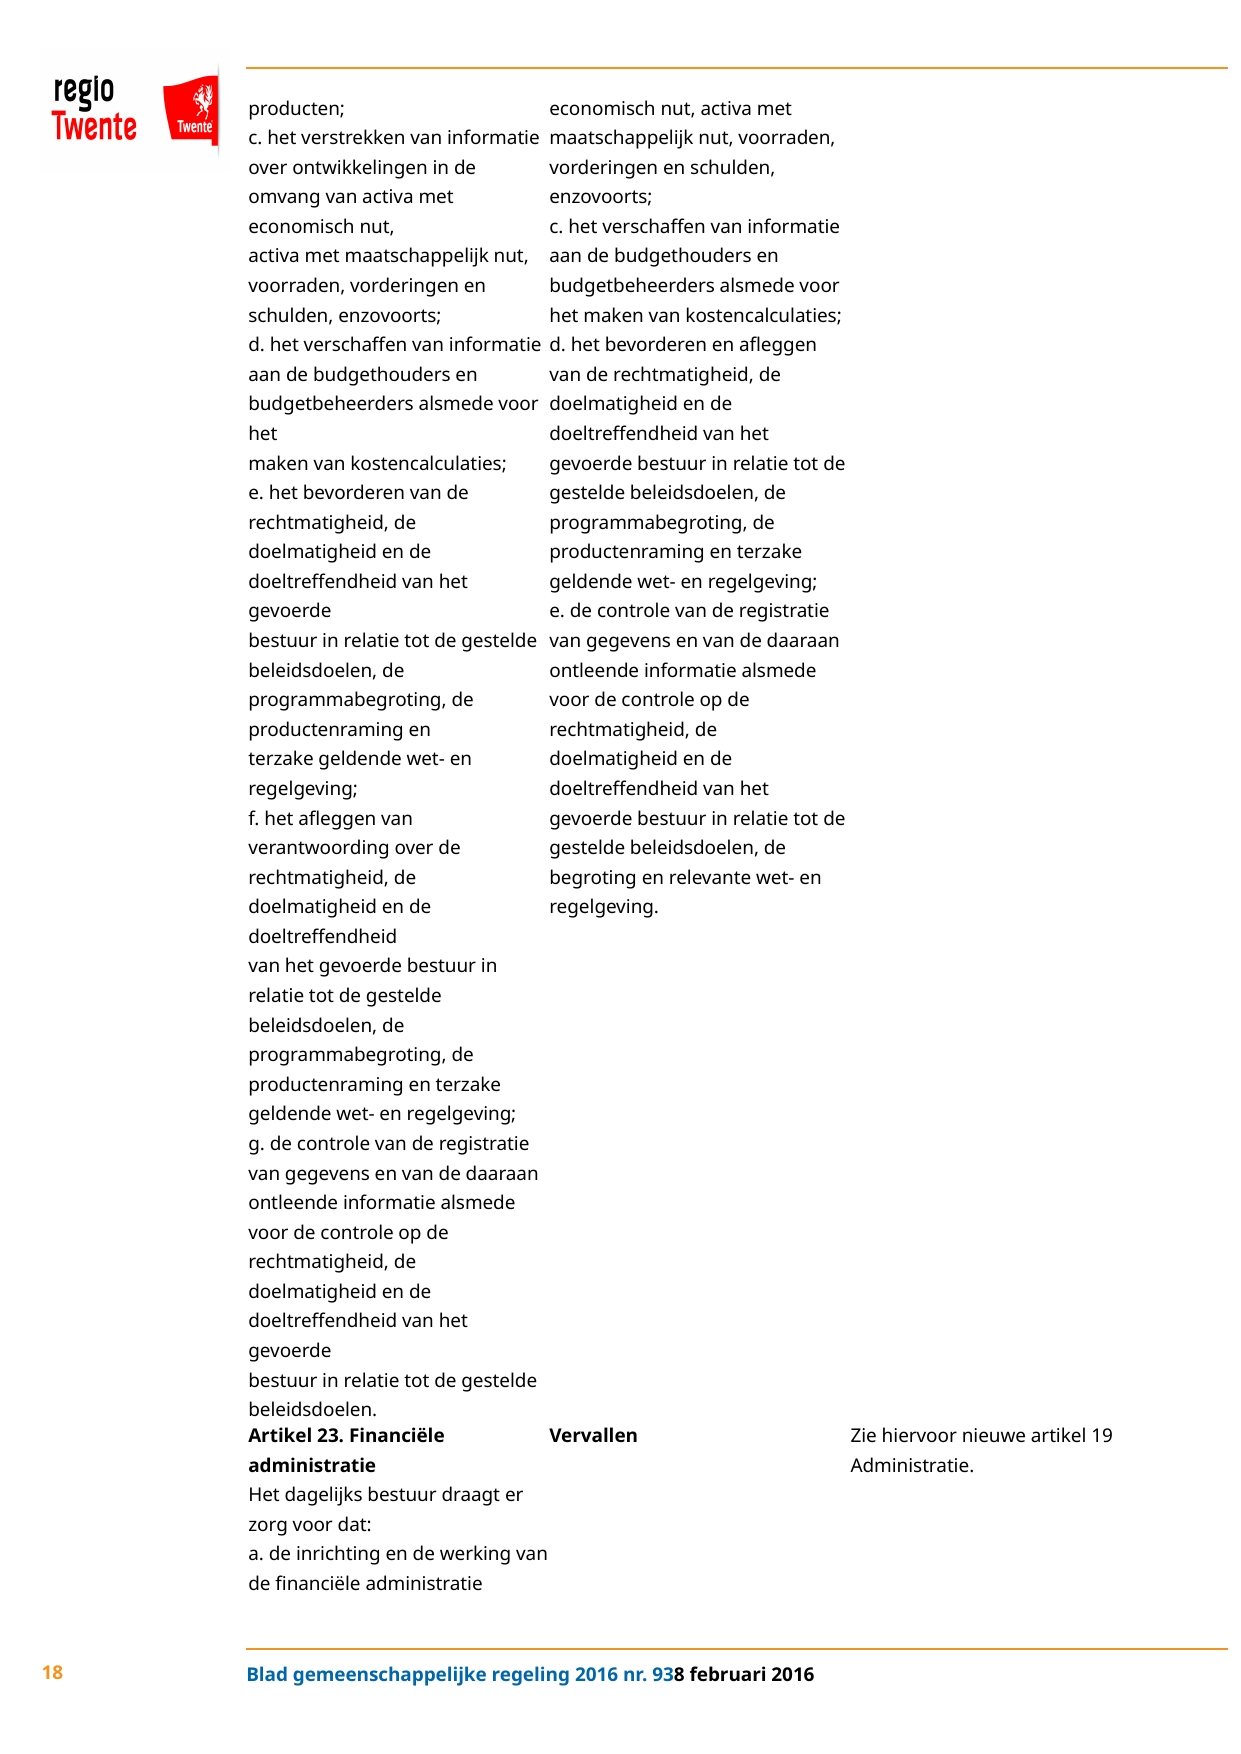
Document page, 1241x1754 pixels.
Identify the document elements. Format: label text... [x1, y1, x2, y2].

table_cell Artikel 23. Financiële administratie Het dagelijks bestuur draagt er zorg voor dat: a. de inrichting en de werking van de financiële administratie [248, 1422, 549, 1596]
table_cell [850, 95, 1152, 1422]
table_cell Zie hiervoor nieuwe artikel 19 Administratie. [850, 1422, 1152, 1596]
table_cell producten; c. het verstrekken van informatie over ontwikkelingen in de omvang van activa met economisch nut, activa met maatschappelijk nut, voorraden, vorderingen en schulden, enzovoorts; d. het verschaffen van informatie aan de budgethouders en budgetbeheerders alsmede voor het maken van kostencalculaties; e. het bevorderen van de rechtmatigheid, de doelmatigheid en de doeltreffendheid van het gevoerde bestuur in relatie tot de gestelde beleidsdoelen, de programmabegroting, de productenraming en terzake geldende wet- en regelgeving; f. het afleggen van verantwoording over de rechtmatigheid, de doelmatigheid en de doeltreffendheid van het gevoerde bestuur in relatie tot de gestelde beleidsdoelen, de programmabegroting, de productenraming en terzake geldende wet- en regelgeving; g. de controle van de registratie van gegevens en van de daaraan ontleende informatie alsmede voor de controle op de rechtmatigheid, de doelmatigheid en de doeltreffendheid van het gevoerde bestuur in relatie tot de gestelde beleidsdoelen. [248, 95, 549, 1422]
table_cell economisch nut, activa met maatschappelijk nut, voorraden, vorderingen en schulden, enzovoorts; c. het verschaffen van informatie aan de budgethouders en budgetbeheerders alsmede voor het maken van kostencalculaties; d. het bevorderen en afleggen van de rechtmatigheid, de doelmatigheid en de doeltreffendheid van het gevoerde bestuur in relatie tot de gestelde beleidsdoelen, de programmabegroting, de productenraming en terzake geldende wet- en regelgeving; e. de controle van de registratie van gegevens en van de daaraan ontleende informatie alsmede voor de controle op de rechtmatigheid, de doelmatigheid en de doeltreffendheid van het gevoerde bestuur in relatie tot de gestelde beleidsdoelen, de begroting en relevante wet- en regelgeving. [549, 95, 850, 1422]
table_cell Vervallen [549, 1422, 850, 1596]
picture [41, 47, 231, 172]
